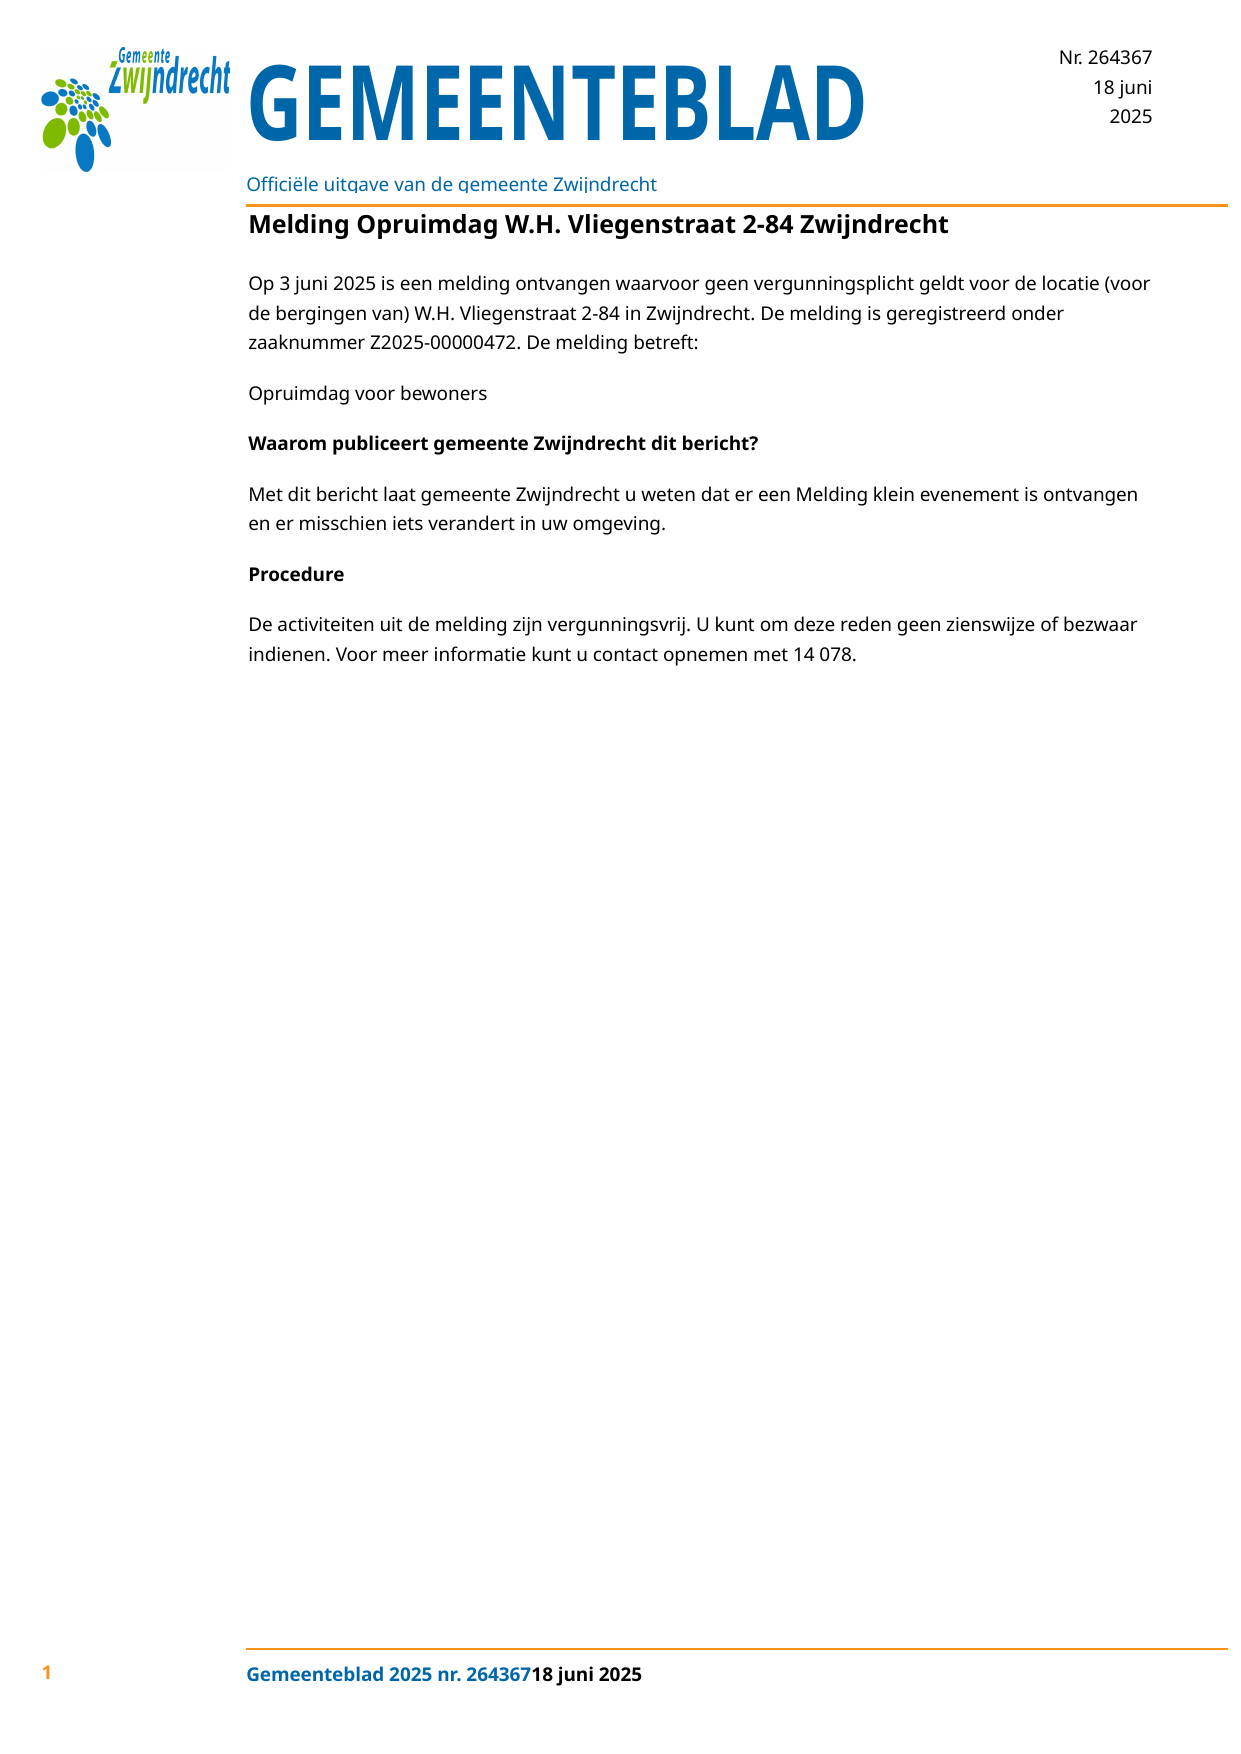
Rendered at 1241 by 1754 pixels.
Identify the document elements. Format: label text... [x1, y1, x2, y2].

text De activiteiten uit de melding zijn vergunningsvrij. U kunt om deze reden geen zienswijze of bezwaar indienen. Voor meer informatie kunt u contact opnemen met 14 078. [248, 611, 1152, 666]
text Procedure [248, 561, 1152, 586]
text Opruimdag voor bewoners [248, 380, 1152, 406]
text Melding Opruimdag W.H. Vliegenstraat 2-84 Zwijndrecht [248, 207, 1152, 241]
text Met dit bericht laat gemeente Zwijndrecht u weten dat er een Melding klein evenement is ontvangen en er misschien iets verandert in uw omgeving. [248, 481, 1152, 536]
text Op 3 juni 2025 is een melding ontvangen waarvoor geen vergunningsplicht geldt voor de locatie (voor de bergingen van) W.H. Vliegenstraat 2-84 in Zwijndrecht. De melding is geregistreerd onder zaaknummer Z2025-00000472. De melding betreft: [248, 270, 1152, 355]
text Waarom publiceert gemeente Zwijndrecht dit bericht? [248, 430, 1152, 456]
picture [41, 47, 231, 172]
